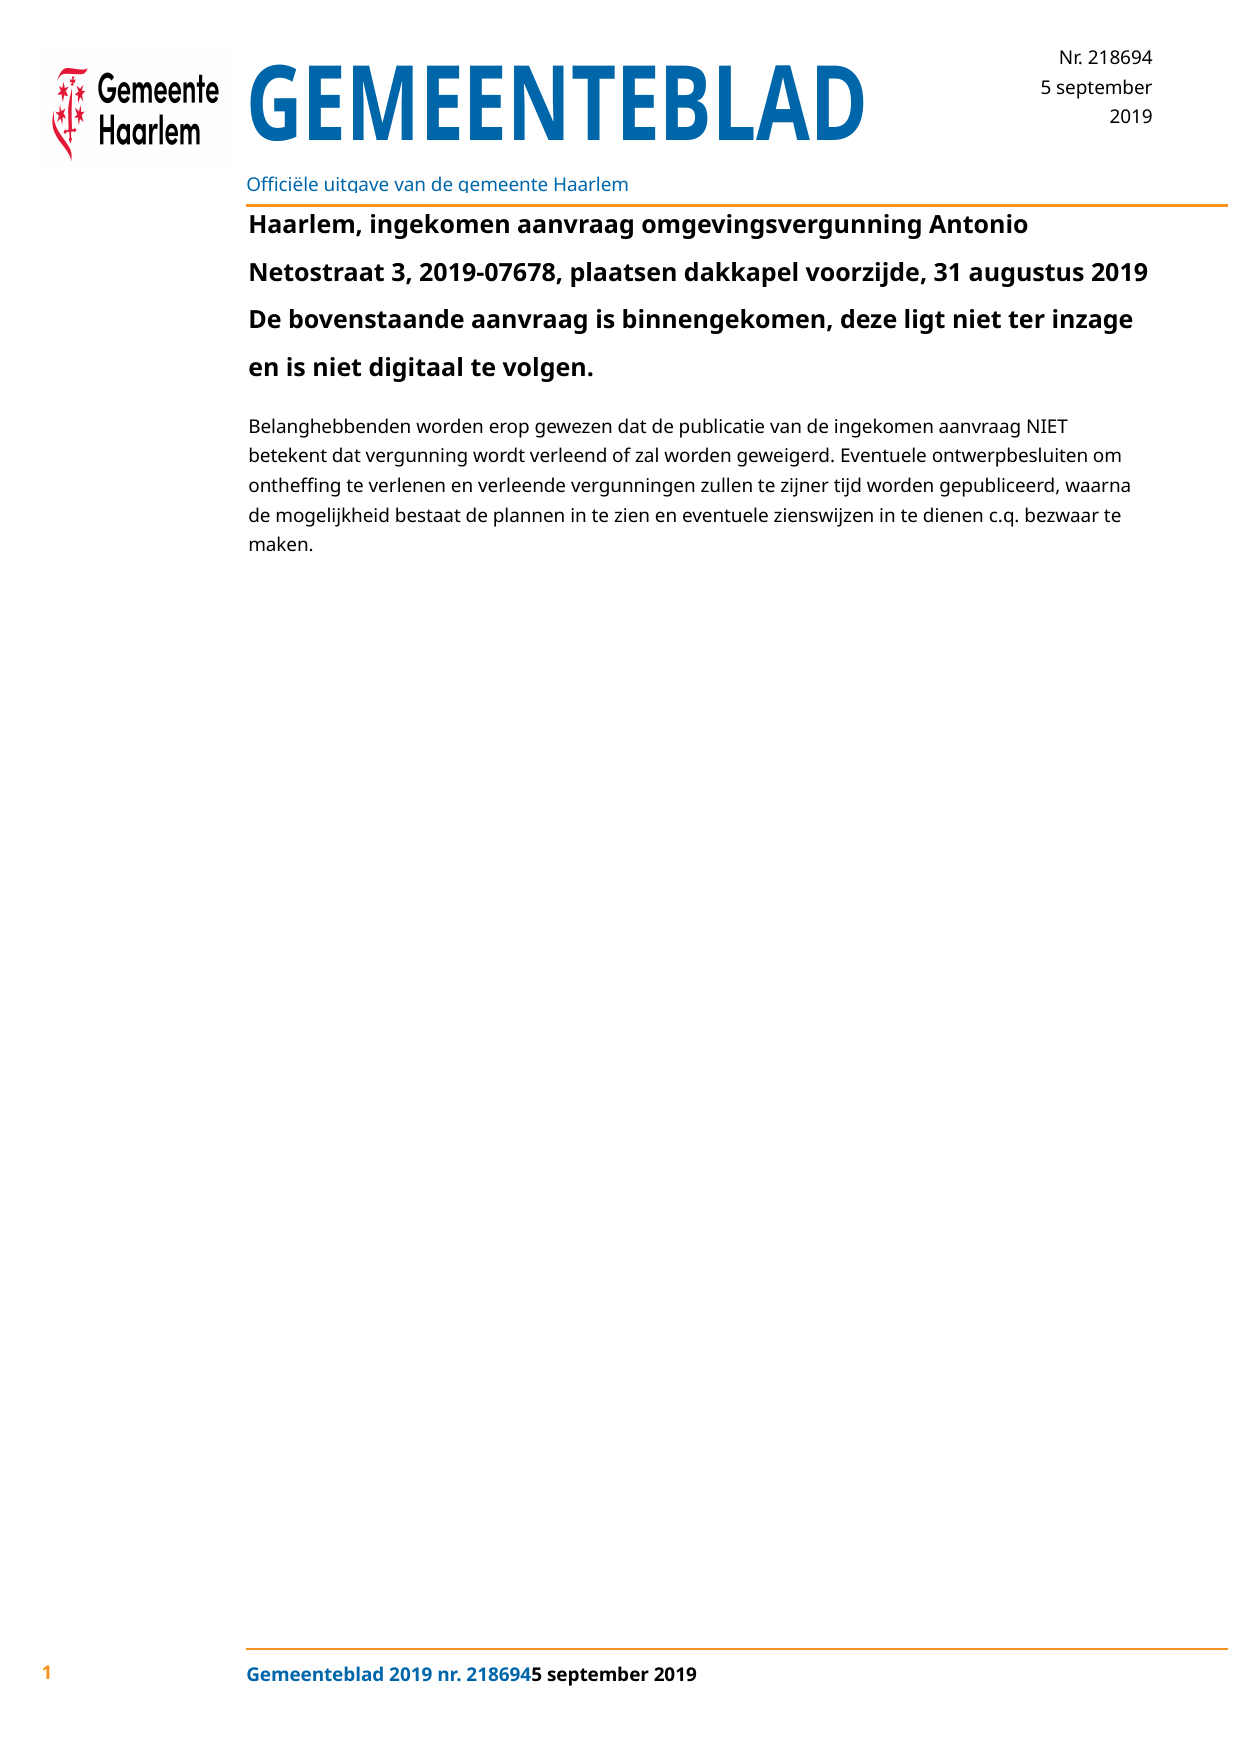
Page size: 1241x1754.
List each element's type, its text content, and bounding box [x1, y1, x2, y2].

text Belanghebbenden worden erop gewezen dat de publicatie van de ingekomen aanvraag NIET betekent dat vergunning wordt verleend of zal worden geweigerd. Eventuele ontwerpbesluiten om ontheffing te verlenen en verleende vergunningen zullen te zijner tijd worden gepubliceerd, waarna de mogelijkheid bestaat de plannen in te zien en eventuele zienswijzen in te dienen c.q. bezwaar te maken. [248, 413, 1152, 557]
picture [41, 47, 231, 172]
text Haarlem, ingekomen aanvraag omgevingsvergunning Antonio Netostraat 3, 2019-07678, plaatsen dakkapel voorzijde, 31 augustus 2019 De bovenstaande aanvraag is binnengekomen, deze ligt niet ter inzage en is niet digitaal te volgen. [248, 207, 1152, 384]
